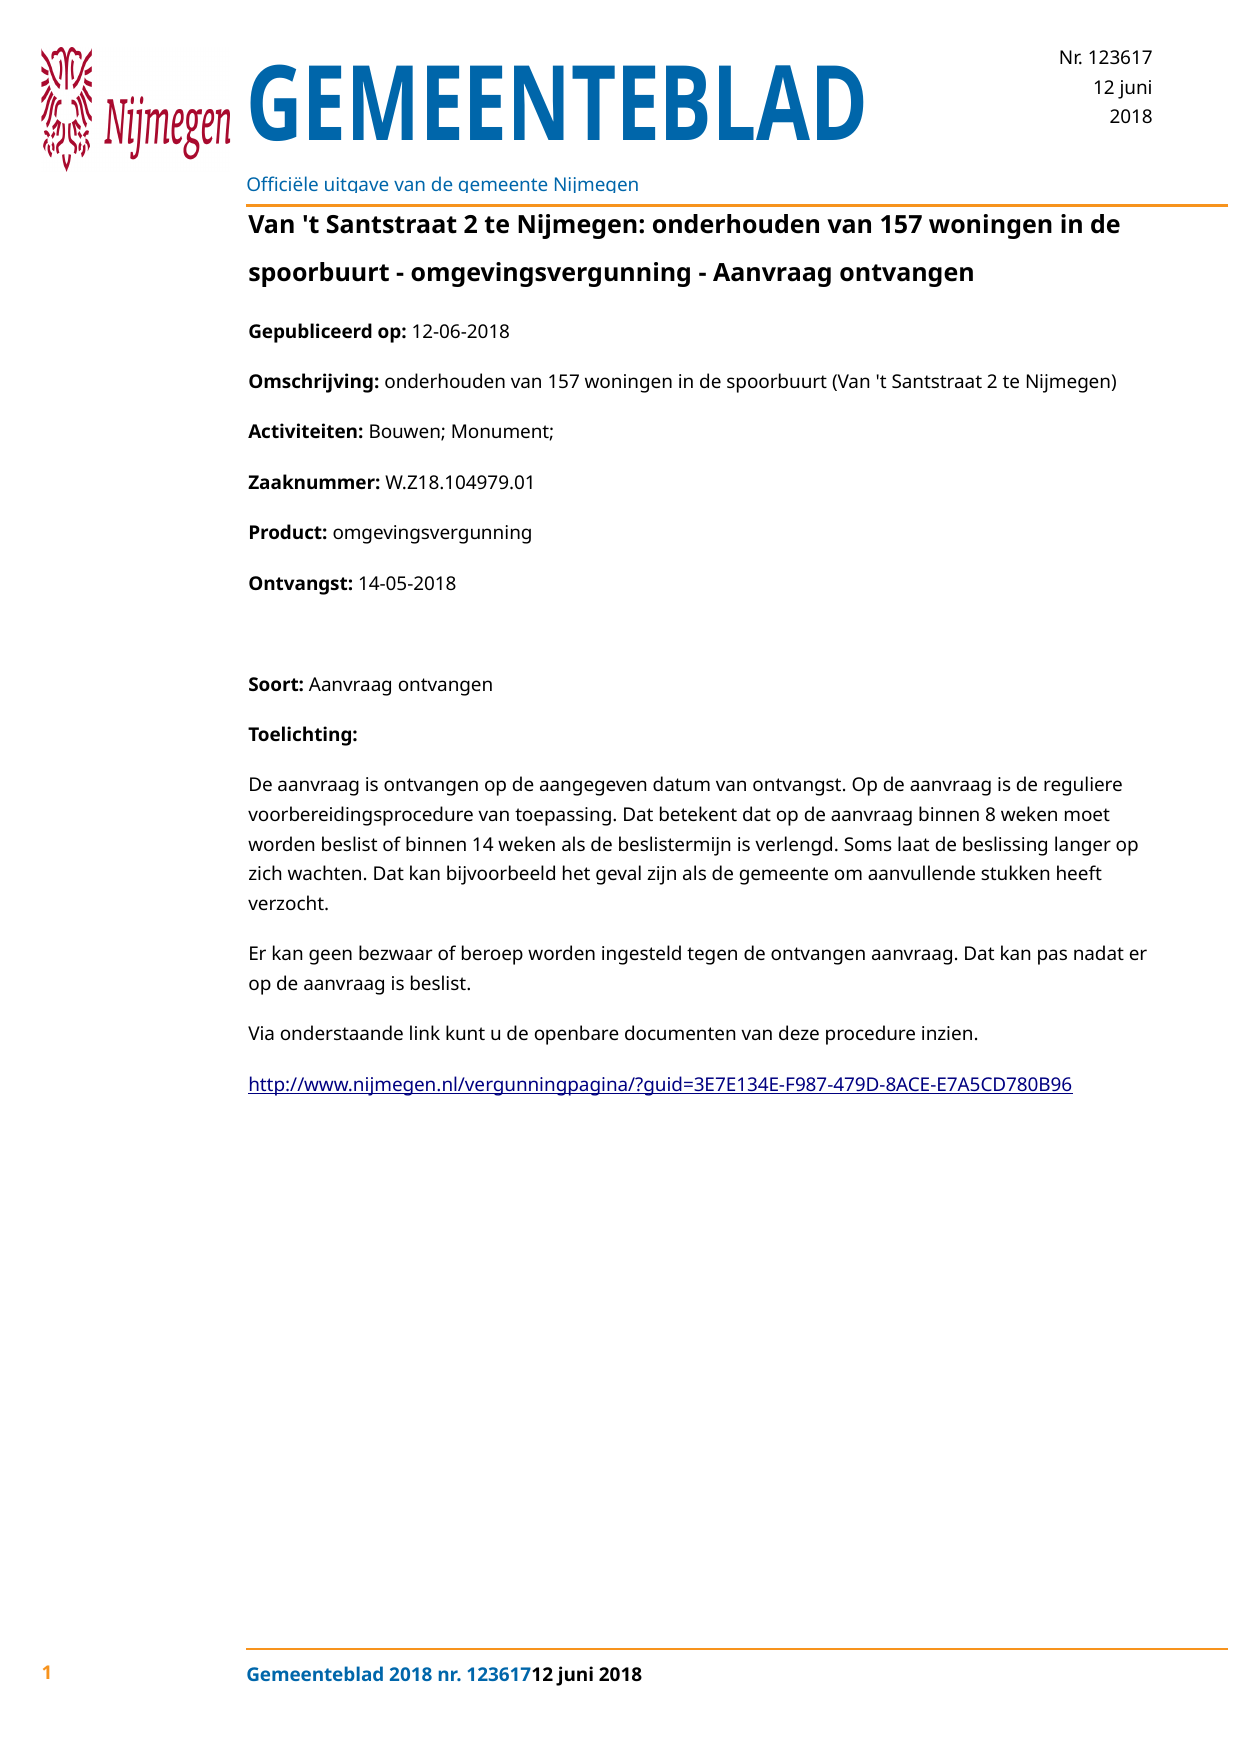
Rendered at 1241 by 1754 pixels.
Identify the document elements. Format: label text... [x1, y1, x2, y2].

text Gepubliceerd op: 12-06-2018 [248, 318, 1152, 344]
text http://www.nijmegen.nl/vergunningpagina/?guid=3E7E134E-F987-479D-8ACE-E7A5CD780B96 [248, 1071, 1152, 1097]
text Zaaknummer: W.Z18.104979.01 [248, 469, 1152, 495]
text Van 't Santstraat 2 te Nijmegen: onderhouden van 157 woningen in de spoorbuurt - omgevingsvergunning - Aanvraag ontvangen [248, 207, 1152, 288]
text Er kan geen bezwaar of beroep worden ingesteld tegen de ontvangen aanvraag. Dat kan pas nadat er op de aanvraag is beslist. [248, 940, 1152, 996]
text Omschrijving: onderhouden van 157 woningen in de spoorbuurt (Van 't Santstraat 2 te Nijmegen) [248, 368, 1152, 394]
text Product: omgevingsvergunning [248, 519, 1152, 545]
text Soort: Aanvraag ontvangen [248, 671, 1152, 697]
text De aanvraag is ontvangen op de aangegeven datum van ontvangst. Op de aanvraag is de reguliere voorbereidingsprocedure van toepassing. Dat betekent dat op de aanvraag binnen 8 weken moet worden beslist of binnen 14 weken als de beslistermijn is verlengd. Soms laat de beslissing langer op zich wachten. Dat kan bijvoorbeeld het geval zijn als de gemeente om aanvullende stukken heeft verzocht. [248, 772, 1152, 916]
text Via onderstaande link kunt u de openbare documenten van deze procedure inzien. [248, 1020, 1152, 1046]
text Activiteiten: Bouwen; Monument; [248, 419, 1152, 444]
text Ontvangst: 14-05-2018 [248, 570, 1152, 596]
picture [41, 47, 231, 172]
text Toelichting: [248, 721, 1152, 747]
